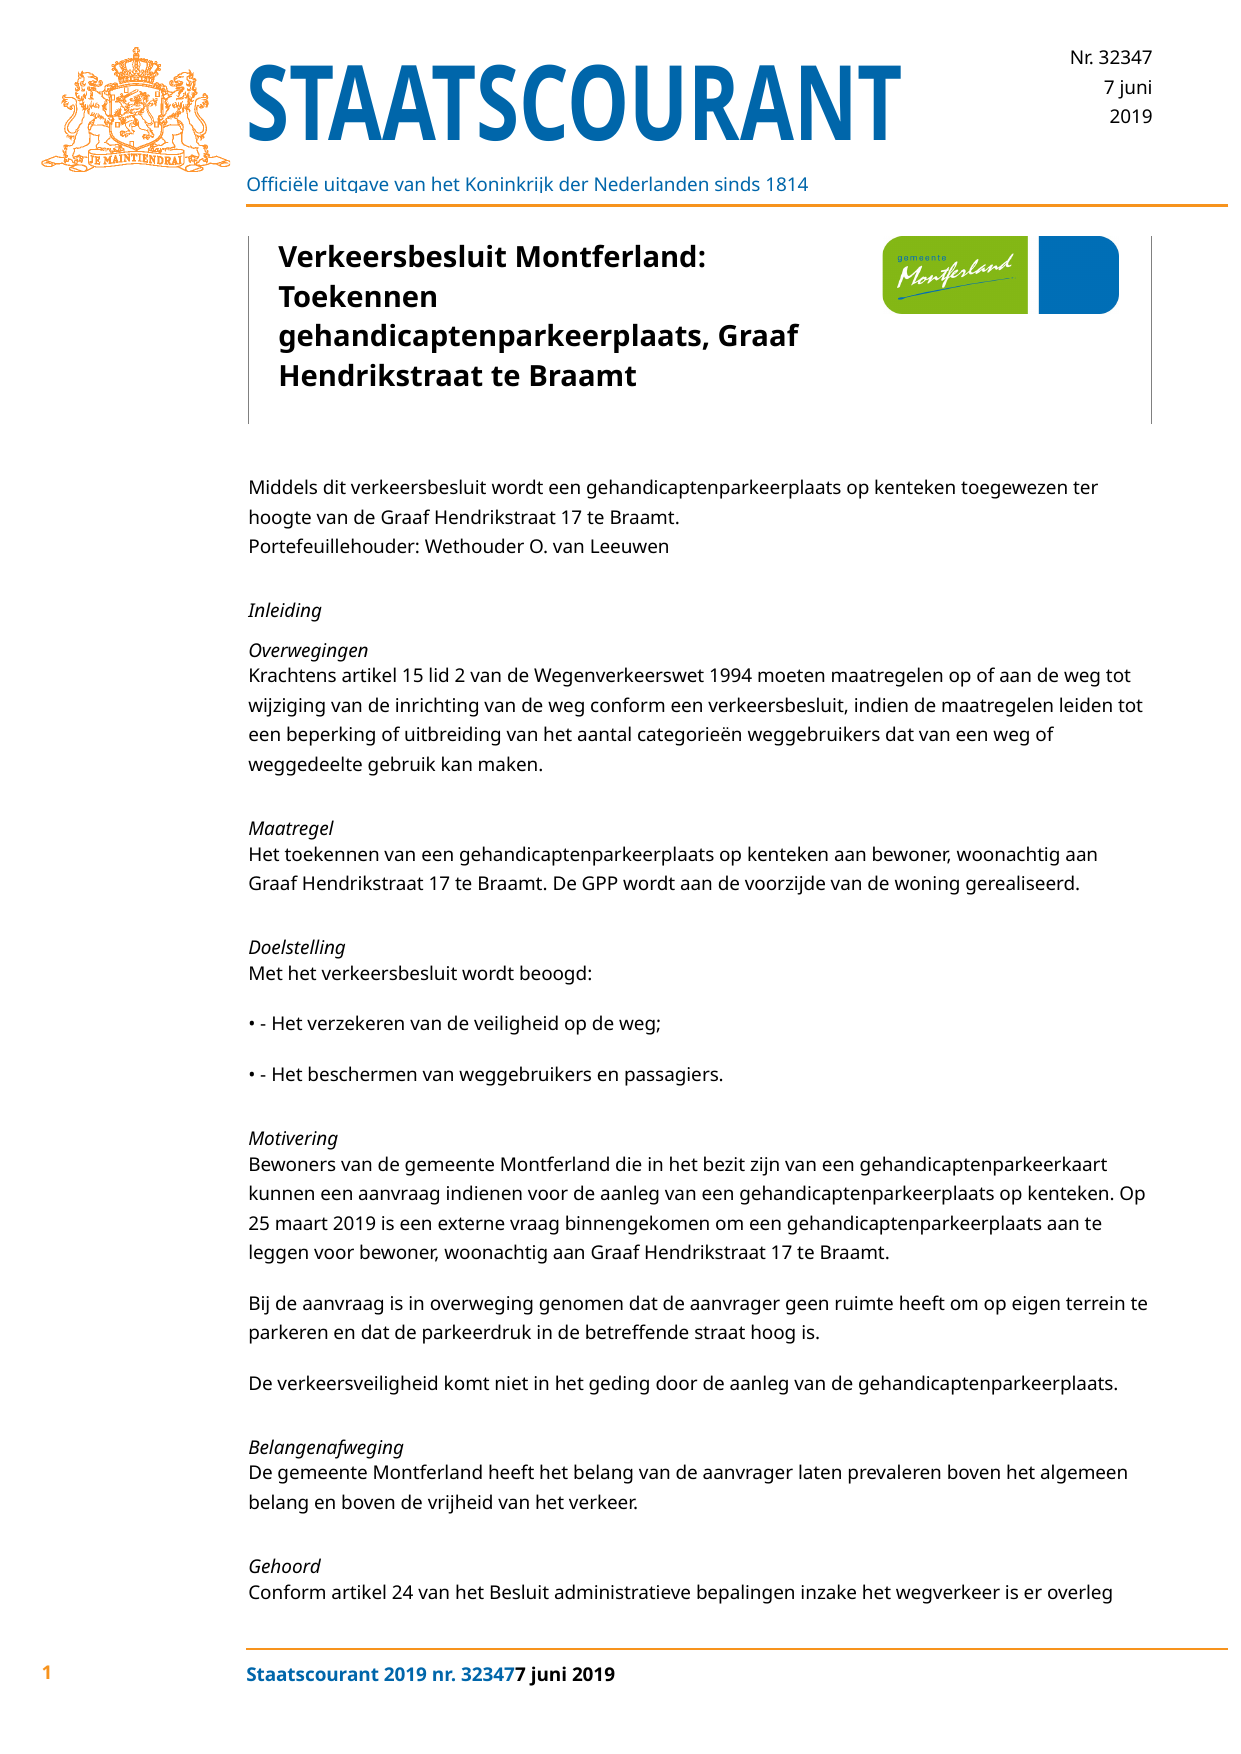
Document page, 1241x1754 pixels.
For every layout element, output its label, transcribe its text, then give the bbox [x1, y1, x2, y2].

text Bewoners van de gemeente Montferland die in het bezit zijn van een gehandicaptenparkeerkaart kunnen een aanvraag indienen voor de aanleg van een gehandicaptenparkeerplaats op kenteken. Op 25 maart 2019 is een externe vraag binnengekomen om een gehandicaptenparkeerplaats aan te leggen voor bewoner, woonachtig aan Graaf Hendrikstraat 17 te Braamt. [248, 1151, 1152, 1265]
text Belangenafweging [248, 1434, 1152, 1459]
text De verkeersveiligheid komt niet in het geding door de aanleg van de gehandicaptenparkeerplaats. [248, 1370, 1152, 1396]
text Motivering [248, 1125, 1152, 1151]
picture [882, 236, 1119, 314]
text Krachtens artikel 15 lid 2 van de Wegenverkeerswet 1994 moeten maatregelen op of aan de weg tot wijziging van de inrichting van de weg conform een verkeersbesluit, indien de maatregelen leiden tot een beperking of uitbreiding van het aantal categorieën weggebruikers dat van een weg of weggedeelte gebruik kan maken. [248, 662, 1152, 777]
text Overwegingen [248, 637, 1152, 662]
text Middels dit verkeersbesluit wordt een gehandicaptenparkeerplaats op kenteken toegewezen ter hoogte van de Graaf Hendrikstraat 17 te Braamt. [248, 474, 1152, 530]
text Inleiding [248, 597, 1152, 623]
text • - Het beschermen van weggebruikers en passagiers. [248, 1061, 1152, 1087]
text • - Het verzekeren van de veiligheid op de weg; [248, 1011, 1152, 1036]
picture [41, 47, 231, 172]
text Maatregel [248, 815, 1152, 841]
text Met het verkeersbesluit wordt beoogd: [248, 960, 1152, 986]
text Portefeuillehouder: Wethouder O. van Leeuwen [248, 533, 1152, 559]
text Het toekennen van een gehandicaptenparkeerplaats op kenteken aan bewoner, woonachtig aan Graaf Hendrikstraat 17 te Braamt. De GPP wordt aan de voorzijde van de woning gerealiseerd. [248, 841, 1152, 896]
table_header Verkeersbesluit Montferland: Toekennen gehandicaptenparkeerplaats, Graaf Hendrikstraat te Braamt [249, 236, 850, 424]
text De gemeente Montferland heeft het belang van de aanvrager laten prevaleren boven het algemeen belang en boven de vrijheid van het verkeer. [248, 1459, 1152, 1515]
table_header [850, 236, 1151, 424]
text Doelstelling [248, 934, 1152, 960]
text Conform artikel 24 van het Besluit administratieve bepalingen inzake het wegverkeer is er overleg [248, 1579, 1152, 1604]
text Bij de aanvraag is in overweging genomen dat de aanvrager geen ruimte heeft om op eigen terrein te parkeren en dat de parkeerdruk in de betreffende straat hoog is. [248, 1290, 1152, 1345]
text Gehoord [248, 1553, 1152, 1579]
